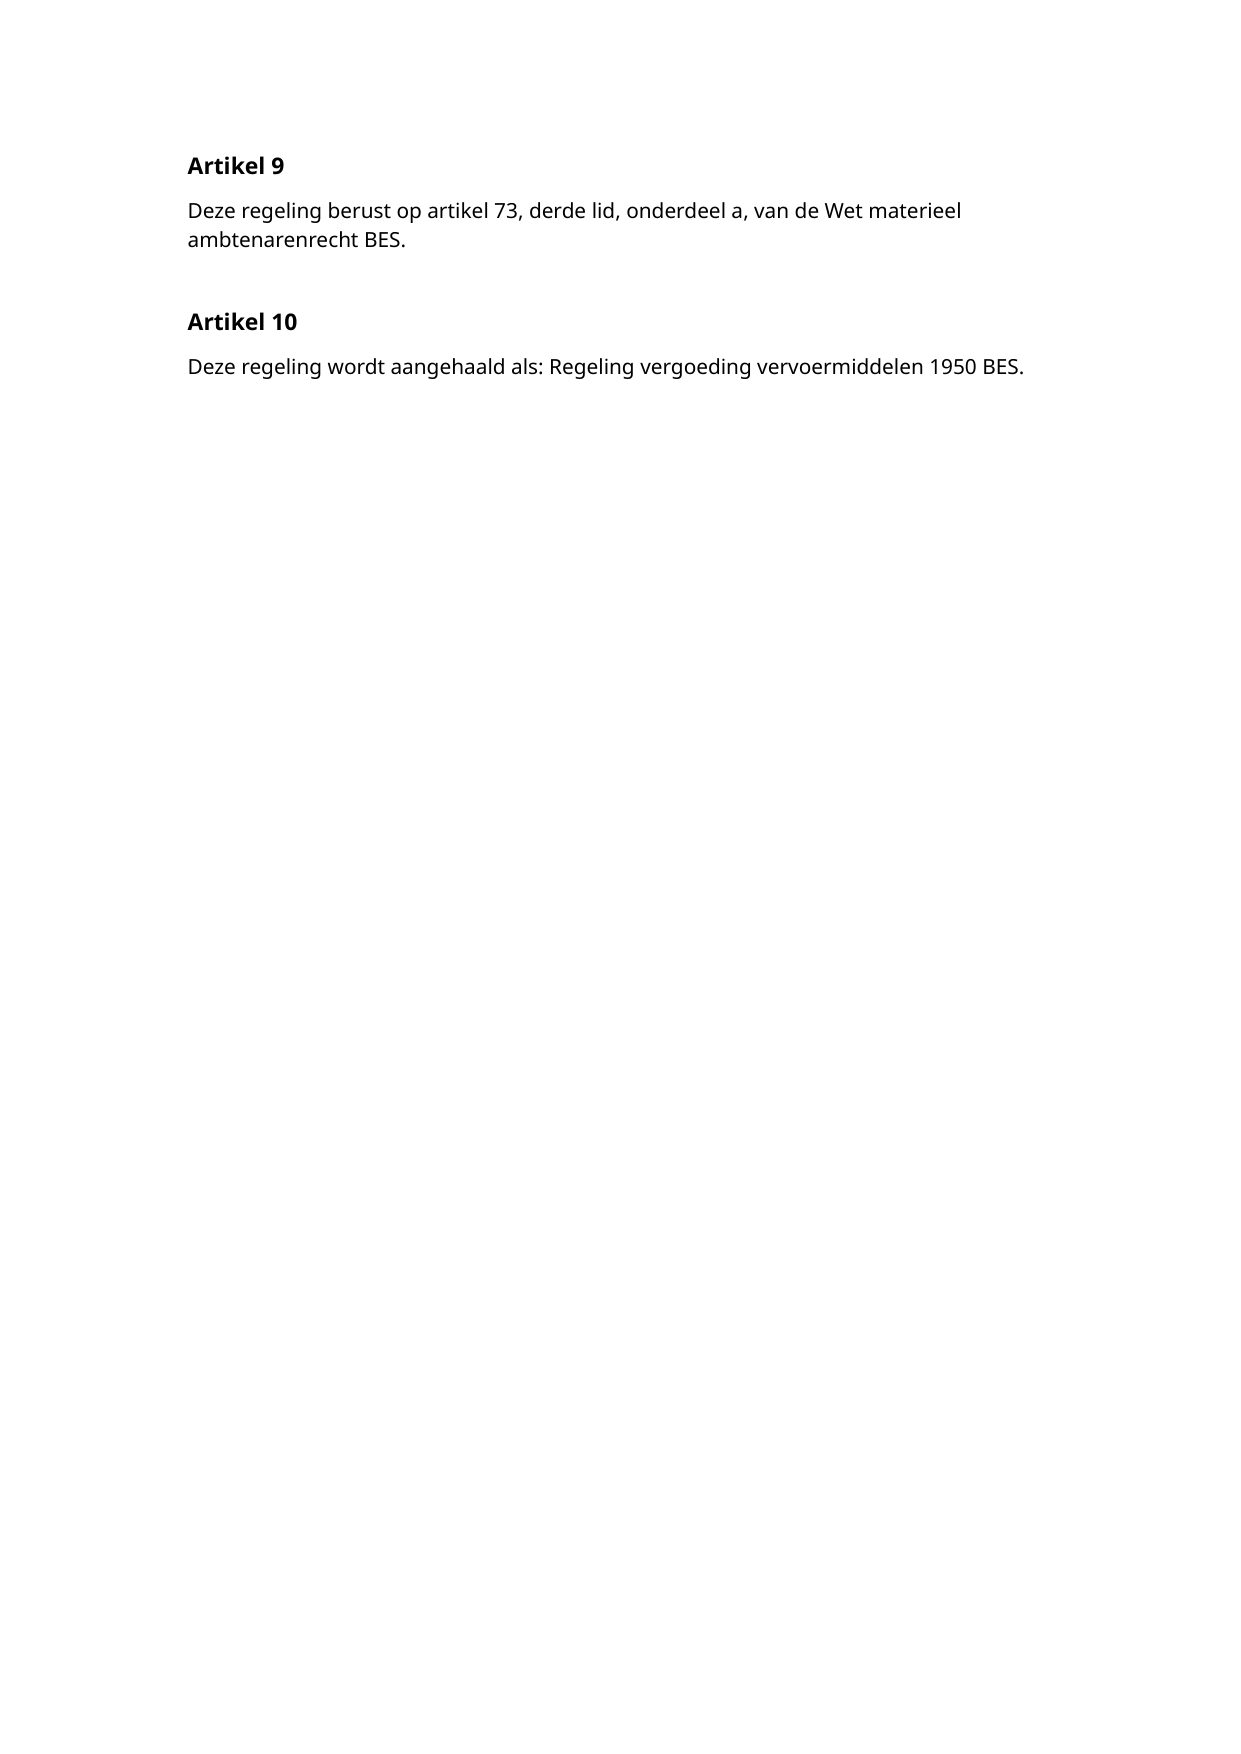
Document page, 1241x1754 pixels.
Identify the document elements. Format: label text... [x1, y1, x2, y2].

subtitle Artikel 9 [187, 150, 1053, 181]
text Deze regeling wordt aangehaald als: Regeling vergoeding vervoermiddelen 1950 BES. [187, 352, 1053, 380]
text Deze regeling berust op artikel 73, derde lid, onderdeel a, van de Wet materieel ambtenarenrecht BES. [187, 196, 1053, 253]
subtitle Artikel 10 [187, 306, 1053, 337]
